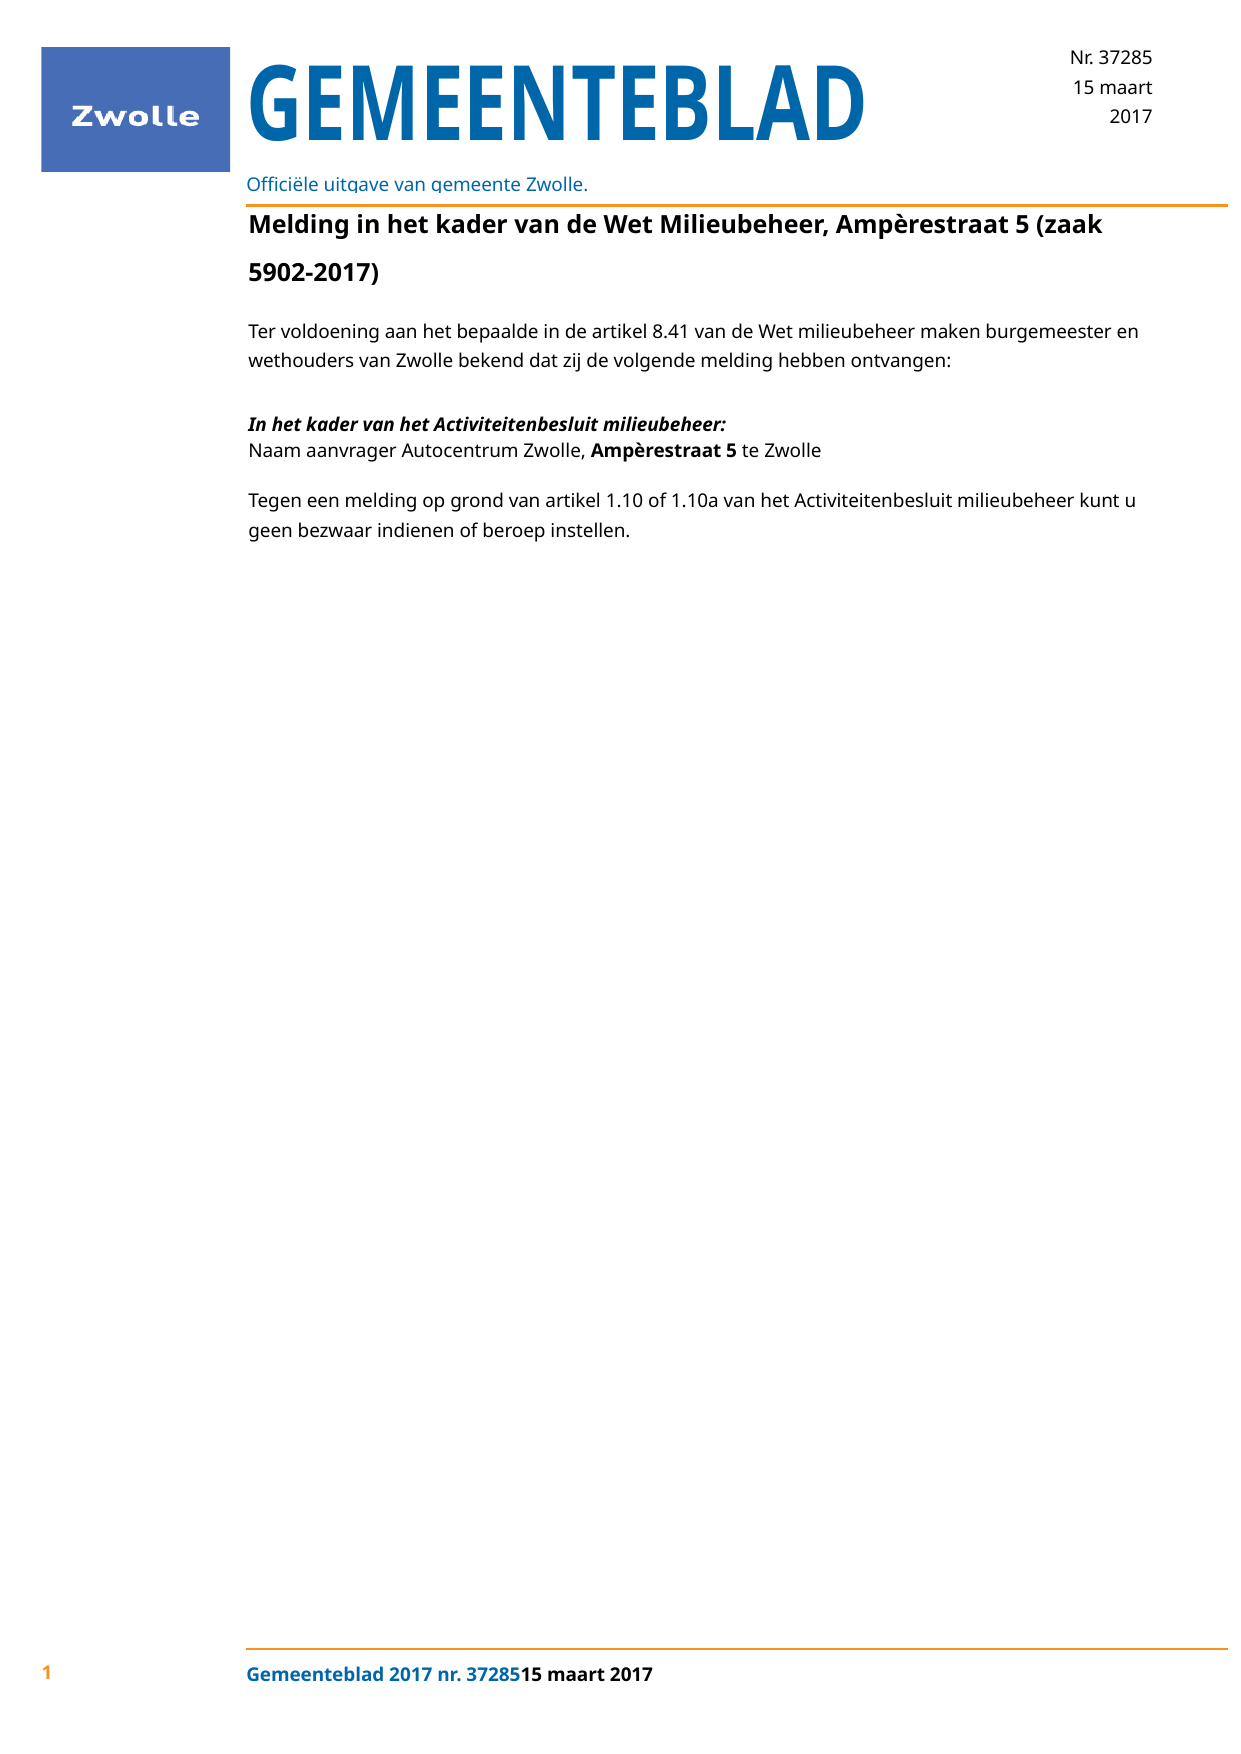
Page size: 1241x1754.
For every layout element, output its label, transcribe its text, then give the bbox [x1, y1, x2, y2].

text In het kader van het Activiteitenbesluit milieubeheer: [248, 411, 1152, 437]
text Ter voldoening aan het bepaalde in de artikel 8.41 van de Wet milieubeheer maken burgemeester en wethouders van Zwolle bekend dat zij de volgende melding hebben ontvangen: [248, 318, 1152, 373]
text Naam aanvrager Autocentrum Zwolle, Ampèrestraat 5 te Zwolle [248, 437, 1152, 463]
text Tegen een melding op grond van artikel 1.10 of 1.10a van het Activiteitenbesluit milieubeheer kunt u geen bezwaar indienen of beroep instellen. [248, 488, 1152, 543]
picture [41, 47, 231, 172]
text Melding in het kader van de Wet Milieubeheer, Ampèrestraat 5 (zaak 5902-2017) [248, 207, 1152, 288]
